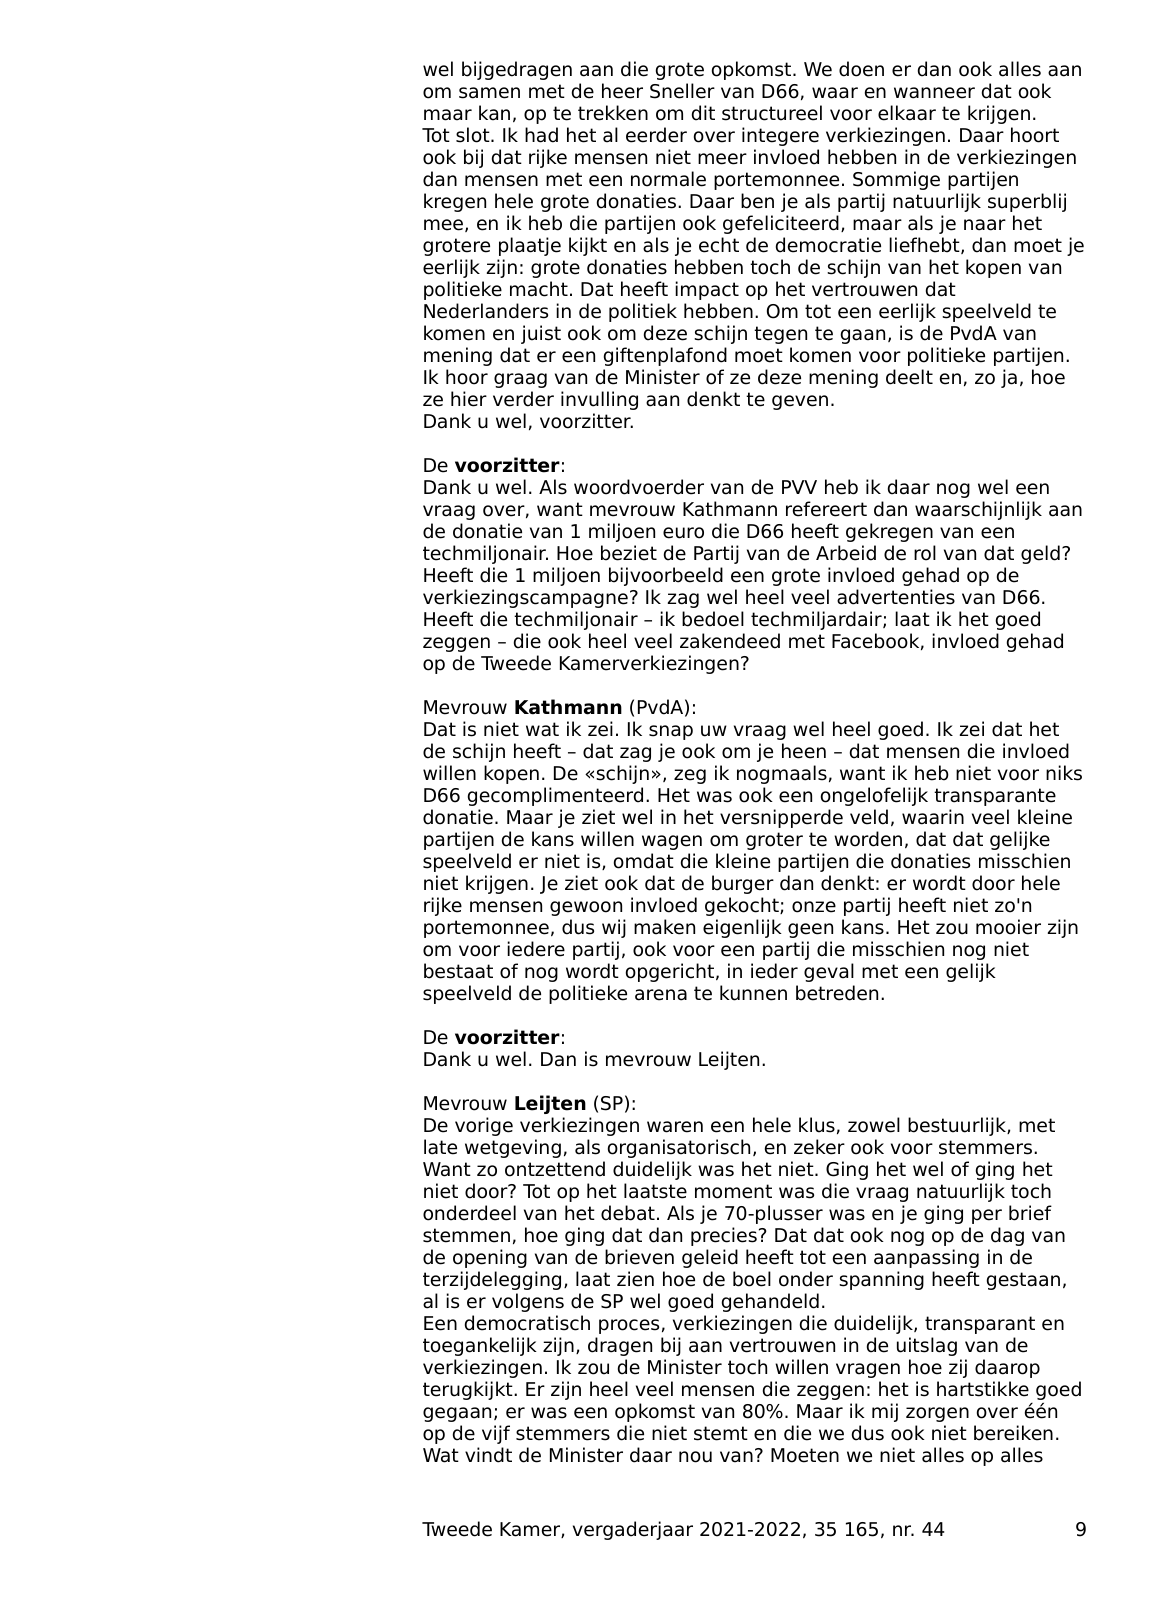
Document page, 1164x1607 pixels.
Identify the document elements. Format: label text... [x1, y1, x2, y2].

text De voorzitter: [422, 1027, 1087, 1049]
text Mevrouw Leijten (SP): [422, 1093, 1087, 1115]
text De vorige verkiezingen waren een hele klus, zowel bestuurlijk, met late wetgeving, als organisatorisch, en zeker ook voor stemmers. Want zo ontzettend duidelijk was het niet. Ging het wel of ging het niet door? Tot op het laatste moment was die vraag natuurlijk toch onderdeel van het debat. Als je 70-plusser was en je ging per brief stemmen, hoe ging dat dan precies? Dat dat ook nog op de dag van de opening van de brieven geleid heeft tot een aanpassing in de terzijdelegging, laat zien hoe de boel onder spanning heeft gestaan, al is er volgens de SP wel goed gehandeld. [422, 1115, 1087, 1313]
text wel bijgedragen aan die grote opkomst. We doen er dan ook alles aan om samen met de heer Sneller van D66, waar en wanneer dat ook maar kan, op te trekken om dit structureel voor elkaar te krijgen. [422, 59, 1087, 125]
text Tot slot. Ik had het al eerder over integere verkiezingen. Daar hoort ook bij dat rijke mensen niet meer invloed hebben in de verkiezingen dan mensen met een normale portemonnee. Sommige partijen kregen hele grote donaties. Daar ben je als partij natuurlijk superblij mee, en ik heb die partijen ook gefeliciteerd, maar als je naar het grotere plaatje kijkt en als je echt de democratie liefhebt, dan moet je eerlijk zijn: grote donaties hebben toch de schijn van het kopen van politieke macht. Dat heeft impact op het vertrouwen dat Nederlanders in de politiek hebben. Om tot een eerlijk speelveld te komen en juist ook om deze schijn tegen te gaan, is de PvdA van mening dat er een giftenplafond moet komen voor politieke partijen. Ik hoor graag van de Minister of ze deze mening deelt en, zo ja, hoe ze hier verder invulling aan denkt te geven. [422, 125, 1087, 411]
text Dank u wel. Als woordvoerder van de PVV heb ik daar nog wel een vraag over, want mevrouw Kathmann refereert dan waarschijnlijk aan de donatie van 1 miljoen euro die D66 heeft gekregen van een techmiljonair. Hoe beziet de Partij van de Arbeid de rol van dat geld? Heeft die 1 miljoen bijvoorbeeld een grote invloed gehad op de verkiezingscampagne? Ik zag wel heel veel advertenties van D66. Heeft die techmiljonair – ik bedoel techmiljardair; laat ik het goed zeggen – die ook heel veel zakendeed met Facebook, invloed gehad op de Tweede Kamerverkiezingen? [422, 477, 1087, 675]
text Dat is niet wat ik zei. Ik snap uw vraag wel heel goed. Ik zei dat het de schijn heeft – dat zag je ook om je heen – dat mensen die invloed willen kopen. De «schijn», zeg ik nogmaals, want ik heb niet voor niks D66 gecomplimenteerd. Het was ook een ongelofelijk transparante donatie. Maar je ziet wel in het versnipperde veld, waarin veel kleine partijen de kans willen wagen om groter te worden, dat dat gelijke speelveld er niet is, omdat die kleine partijen die donaties misschien niet krijgen. Je ziet ook dat de burger dan denkt: er wordt door hele rijke mensen gewoon invloed gekocht; onze partij heeft niet zo'n portemonnee, dus wij maken eigenlijk geen kans. Het zou mooier zijn om voor iedere partij, ook voor een partij die misschien nog niet bestaat of nog wordt opgericht, in ieder geval met een gelijk speelveld de politieke arena te kunnen betreden. [422, 719, 1087, 1004]
text Dank u wel, voorzitter. [422, 411, 1087, 433]
text Mevrouw Kathmann (PvdA): [422, 697, 1087, 719]
text De voorzitter: [422, 455, 1087, 477]
text Een democratisch proces, verkiezingen die duidelijk, transparant en toegankelijk zijn, dragen bij aan vertrouwen in de uitslag van de verkiezingen. Ik zou de Minister toch willen vragen hoe zij daarop terugkijkt. Er zijn heel veel mensen die zeggen: het is hartstikke goed gegaan; er was een opkomst van 80%. Maar ik mij zorgen over één op de vijf stemmers die niet stemt en die we dus ook niet bereiken. Wat vindt de Minister daar nou van? Moeten we niet alles op alles [422, 1313, 1087, 1467]
text Dank u wel. Dan is mevrouw Leijten. [422, 1049, 1087, 1071]
